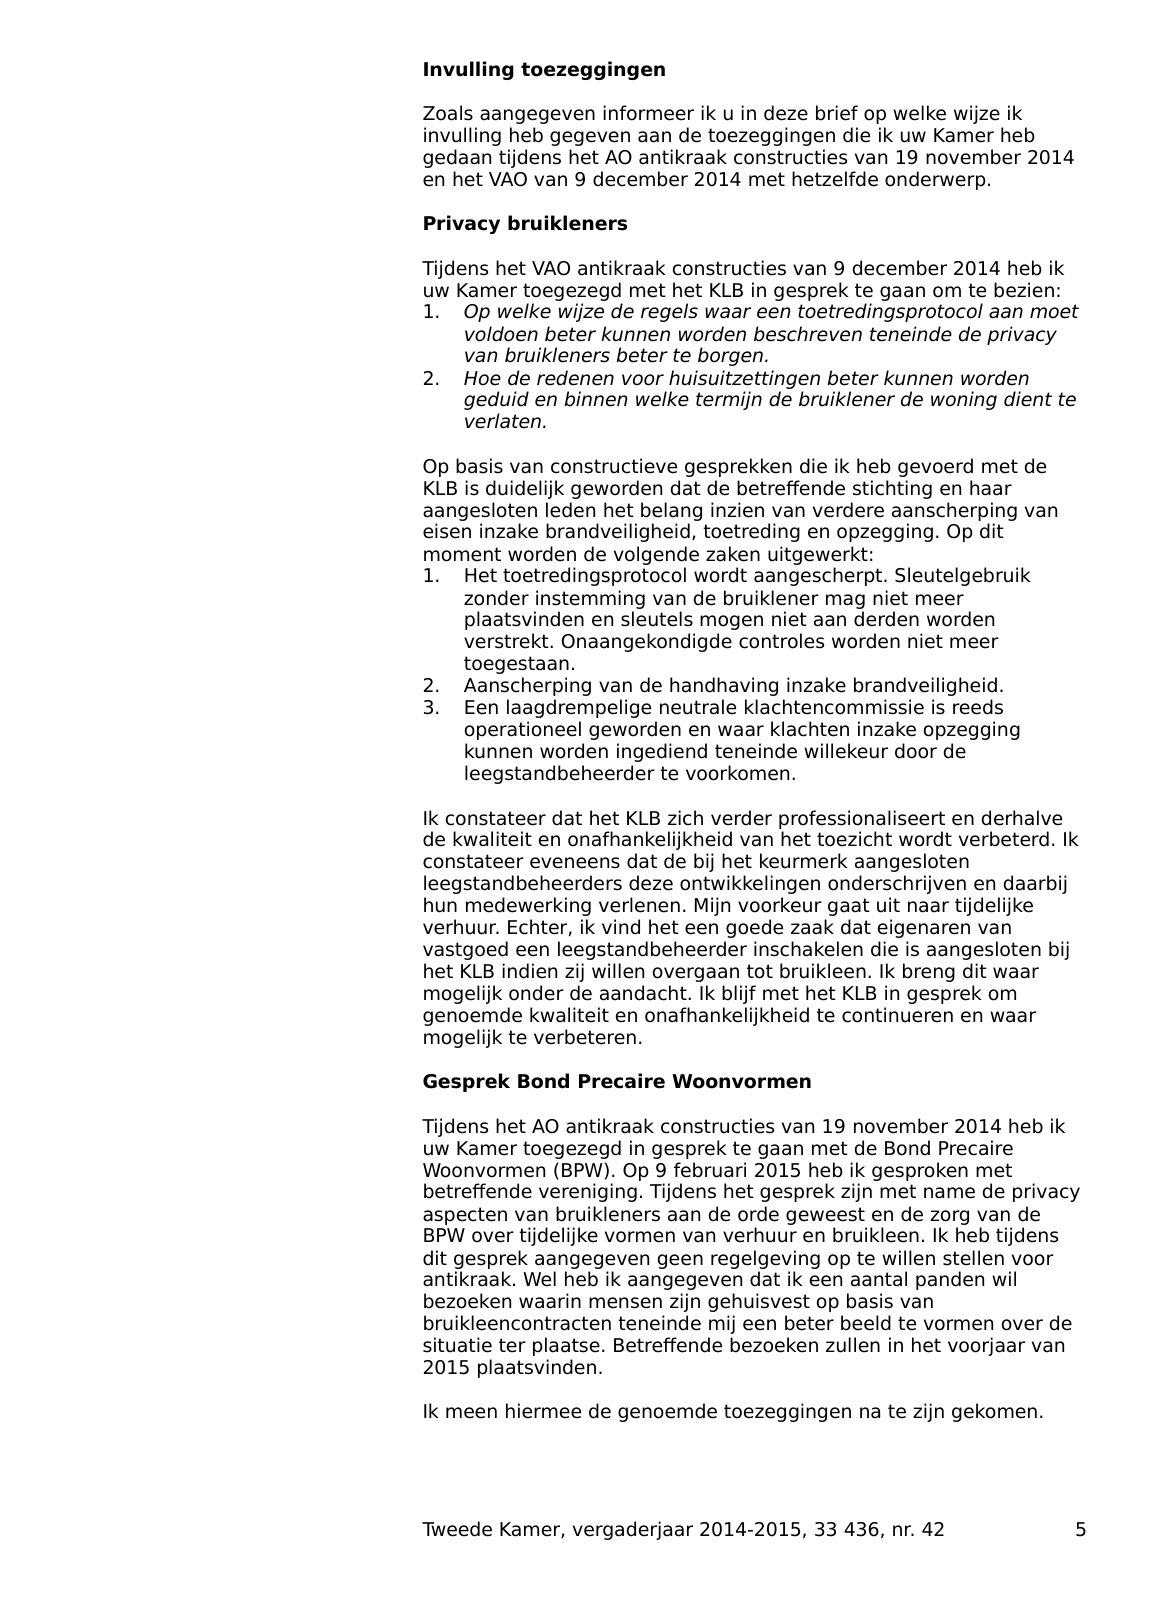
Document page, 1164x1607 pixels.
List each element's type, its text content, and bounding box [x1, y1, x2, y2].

text 2. Hoe de redenen voor huisuitzettingen beter kunnen worden geduid en binnen welke termijn de bruiklener de woning dient te verlaten. [422, 367, 1087, 433]
text Zoals aangegeven informeer ik u in deze brief op welke wijze ik invulling heb gegeven aan de toezeggingen die ik uw Kamer heb gedaan tijdens het AO antikraak constructies van 19 november 2014 en het VAO van 9 december 2014 met hetzelfde onderwerp. [422, 103, 1087, 191]
text Tijdens het AO antikraak constructies van 19 november 2014 heb ik uw Kamer toegezegd in gesprek te gaan met de Bond Precaire Woonvormen (BPW). Op 9 februari 2015 heb ik gesproken met betreffende vereniging. Tijdens het gesprek zijn met name de privacy aspecten van bruikleners aan de orde geweest en de zorg van de BPW over tijdelijke vormen van verhuur en bruikleen. Ik heb tijdens dit gesprek aangegeven geen regelgeving op te willen stellen voor antikraak. Wel heb ik aangegeven dat ik een aantal panden wil bezoeken waarin mensen zijn gehuisvest op basis van bruikleencontracten teneinde mij een beter beeld te vormen over de situatie ter plaatse. Betreffende bezoeken zullen in het voorjaar van 2015 plaatsvinden. [422, 1116, 1087, 1379]
text Tijdens het VAO antikraak constructies van 9 december 2014 heb ik uw Kamer toegezegd met het KLB in gesprek te gaan om te bezien: [422, 257, 1087, 301]
subtitle Privacy bruikleners [422, 213, 1087, 235]
text 1. Het toetredingsprotocol wordt aangescherpt. Sleutelgebruik zonder instemming van de bruiklener mag niet meer plaatsvinden en sleutels mogen niet aan derden worden verstrekt. Onaangekondigde controles worden niet meer toegestaan. [422, 565, 1087, 675]
text Ik meen hiermee de genoemde toezeggingen na te zijn gekomen. [422, 1401, 1087, 1423]
text 3. Een laagdrempelige neutrale klachtencommissie is reeds operationeel geworden en waar klachten inzake opzegging kunnen worden ingediend teneinde willekeur door de leegstandbeheerder te voorkomen. [422, 697, 1087, 785]
text Op basis van constructieve gesprekken die ik heb gevoerd met de KLB is duidelijk geworden dat de betreffende stichting en haar aangesloten leden het belang inzien van verdere aanscherping van eisen inzake brandveiligheid, toetreding en opzegging. Op dit moment worden de volgende zaken uitgewerkt: [422, 456, 1087, 565]
subtitle Gesprek Bond Precaire Woonvormen [422, 1071, 1087, 1093]
subtitle Invulling toezeggingen [422, 59, 1087, 81]
text 1. Op welke wijze de regels waar een toetredingsprotocol aan moet voldoen beter kunnen worden beschreven teneinde de privacy van bruikleners beter te borgen. [422, 301, 1087, 367]
text Ik constateer dat het KLB zich verder professionaliseert en derhalve de kwaliteit en onafhankelijkheid van het toezicht wordt verbeterd. Ik constateer eveneens dat de bij het keurmerk aangesloten leegstandbeheerders deze ontwikkelingen onderschrijven en daarbij hun medewerking verlenen. Mijn voorkeur gaat uit naar tijdelijke verhuur. Echter, ik vind het een goede zaak dat eigenaren van vastgoed een leegstandbeheerder inschakelen die is aangesloten bij het KLB indien zij willen overgaan tot bruikleen. Ik breng dit waar mogelijk onder de aandacht. Ik blijf met het KLB in gesprek om genoemde kwaliteit en onafhankelijkheid te continueren en waar mogelijk te verbeteren. [422, 807, 1087, 1049]
text 2. Aanscherping van de handhaving inzake brandveiligheid. [422, 675, 1087, 697]
